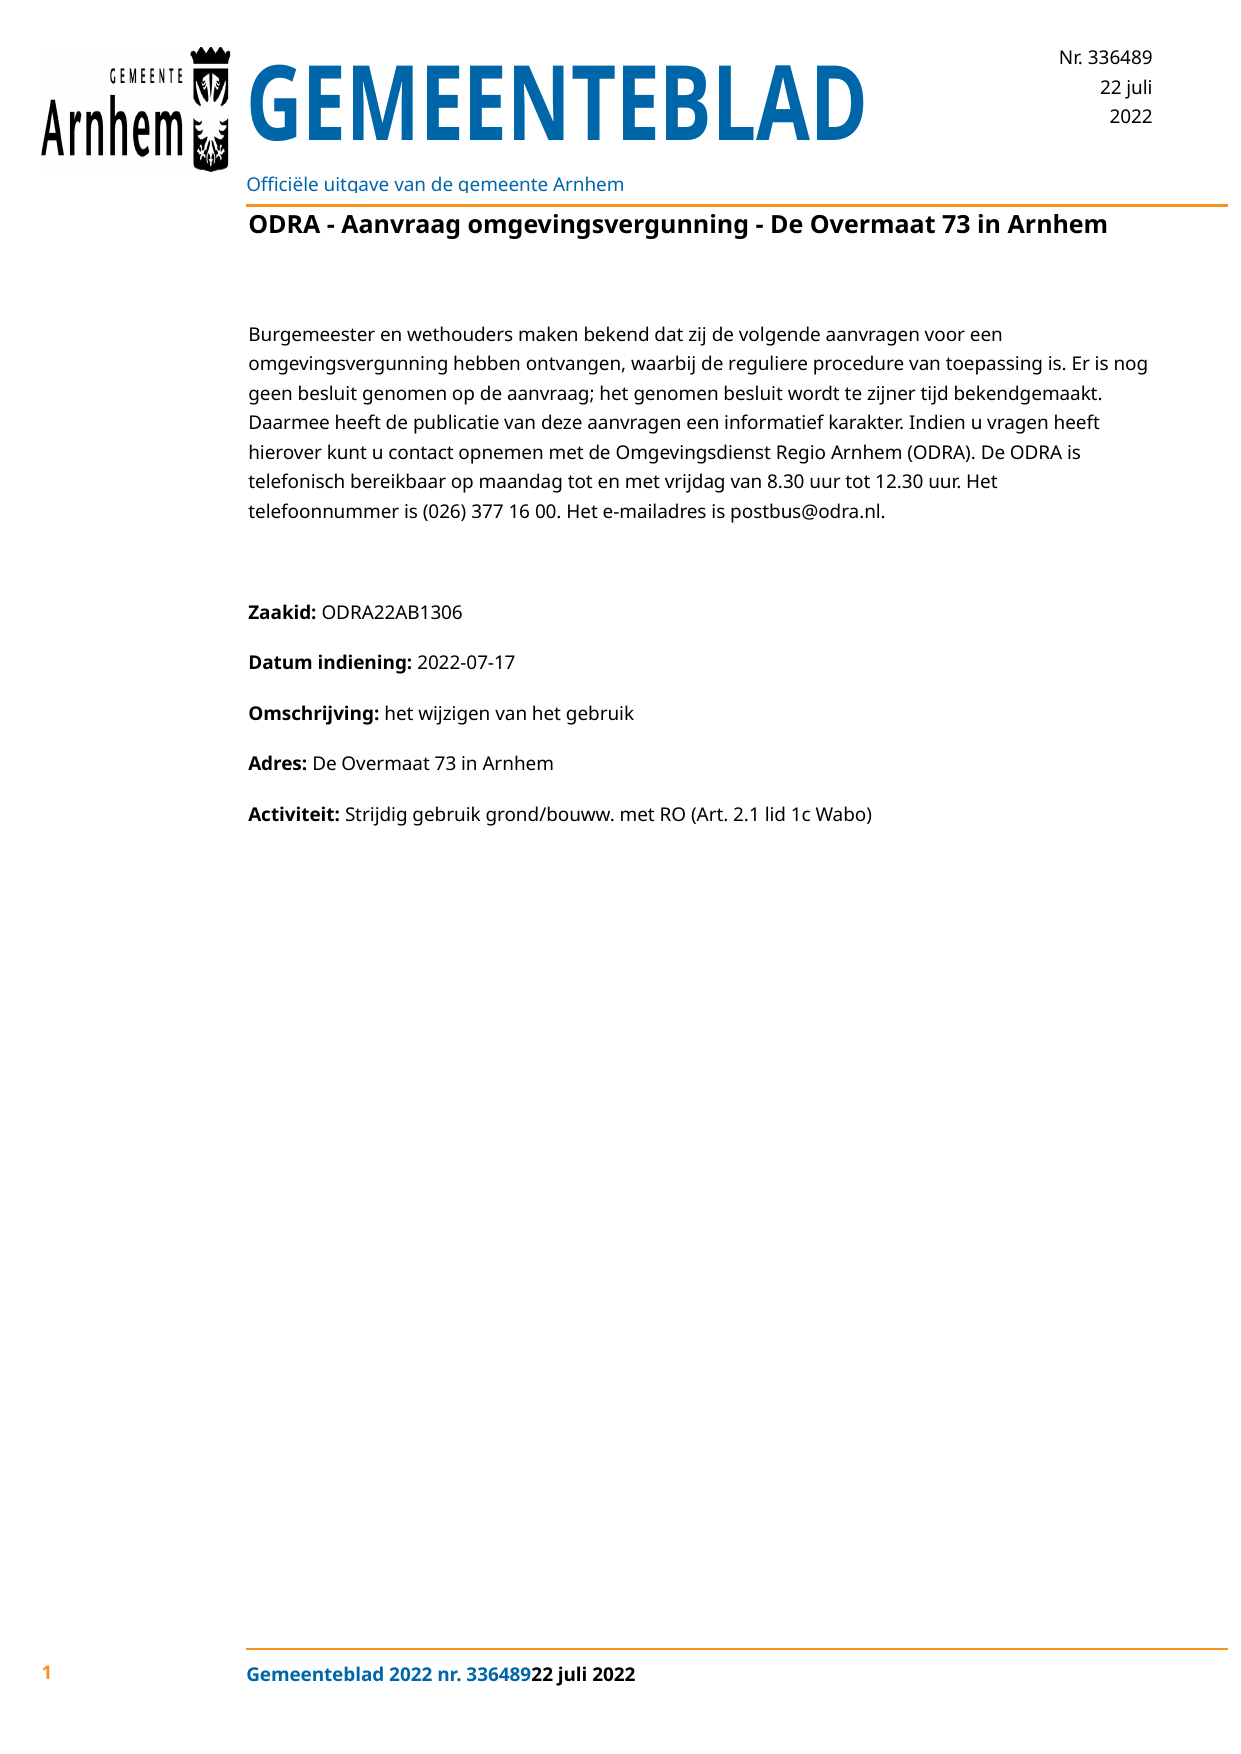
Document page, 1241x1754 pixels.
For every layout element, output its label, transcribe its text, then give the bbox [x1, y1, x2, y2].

text Activiteit: Strijdig gebruik grond/bouww. met RO (Art. 2.1 lid 1c Wabo) [248, 801, 1152, 826]
text Burgemeester en wethouders maken bekend dat zij de volgende aanvragen voor een omgevingsvergunning hebben ontvangen, waarbij de reguliere procedure van toepassing is. Er is nog geen besluit genomen op de aanvraag; het genomen besluit wordt te zijner tijd bekendgemaakt. Daarmee heeft de publicatie van deze aanvragen een informatief karakter. Indien u vragen heeft hierover kunt u contact opnemen met de Omgevingsdienst Regio Arnhem (ODRA). De ODRA is telefonisch bereikbaar op maandag tot en met vrijdag van 8.30 uur tot 12.30 uur. Het telefoonnummer is (026) 377 16 00. Het e-mailadres is postbus@odra.nl. [248, 321, 1152, 524]
text Zaakid: ODRA22AB1306 [248, 599, 1152, 625]
text Adres: De Overmaat 73 in Arnhem [248, 750, 1152, 776]
text Datum indiening: 2022-07-17 [248, 649, 1152, 675]
picture [41, 47, 231, 172]
text ODRA - Aanvraag omgevingsvergunning - De Overmaat 73 in Arnhem [248, 207, 1152, 241]
text Omschrijving: het wijzigen van het gebruik [248, 700, 1152, 726]
